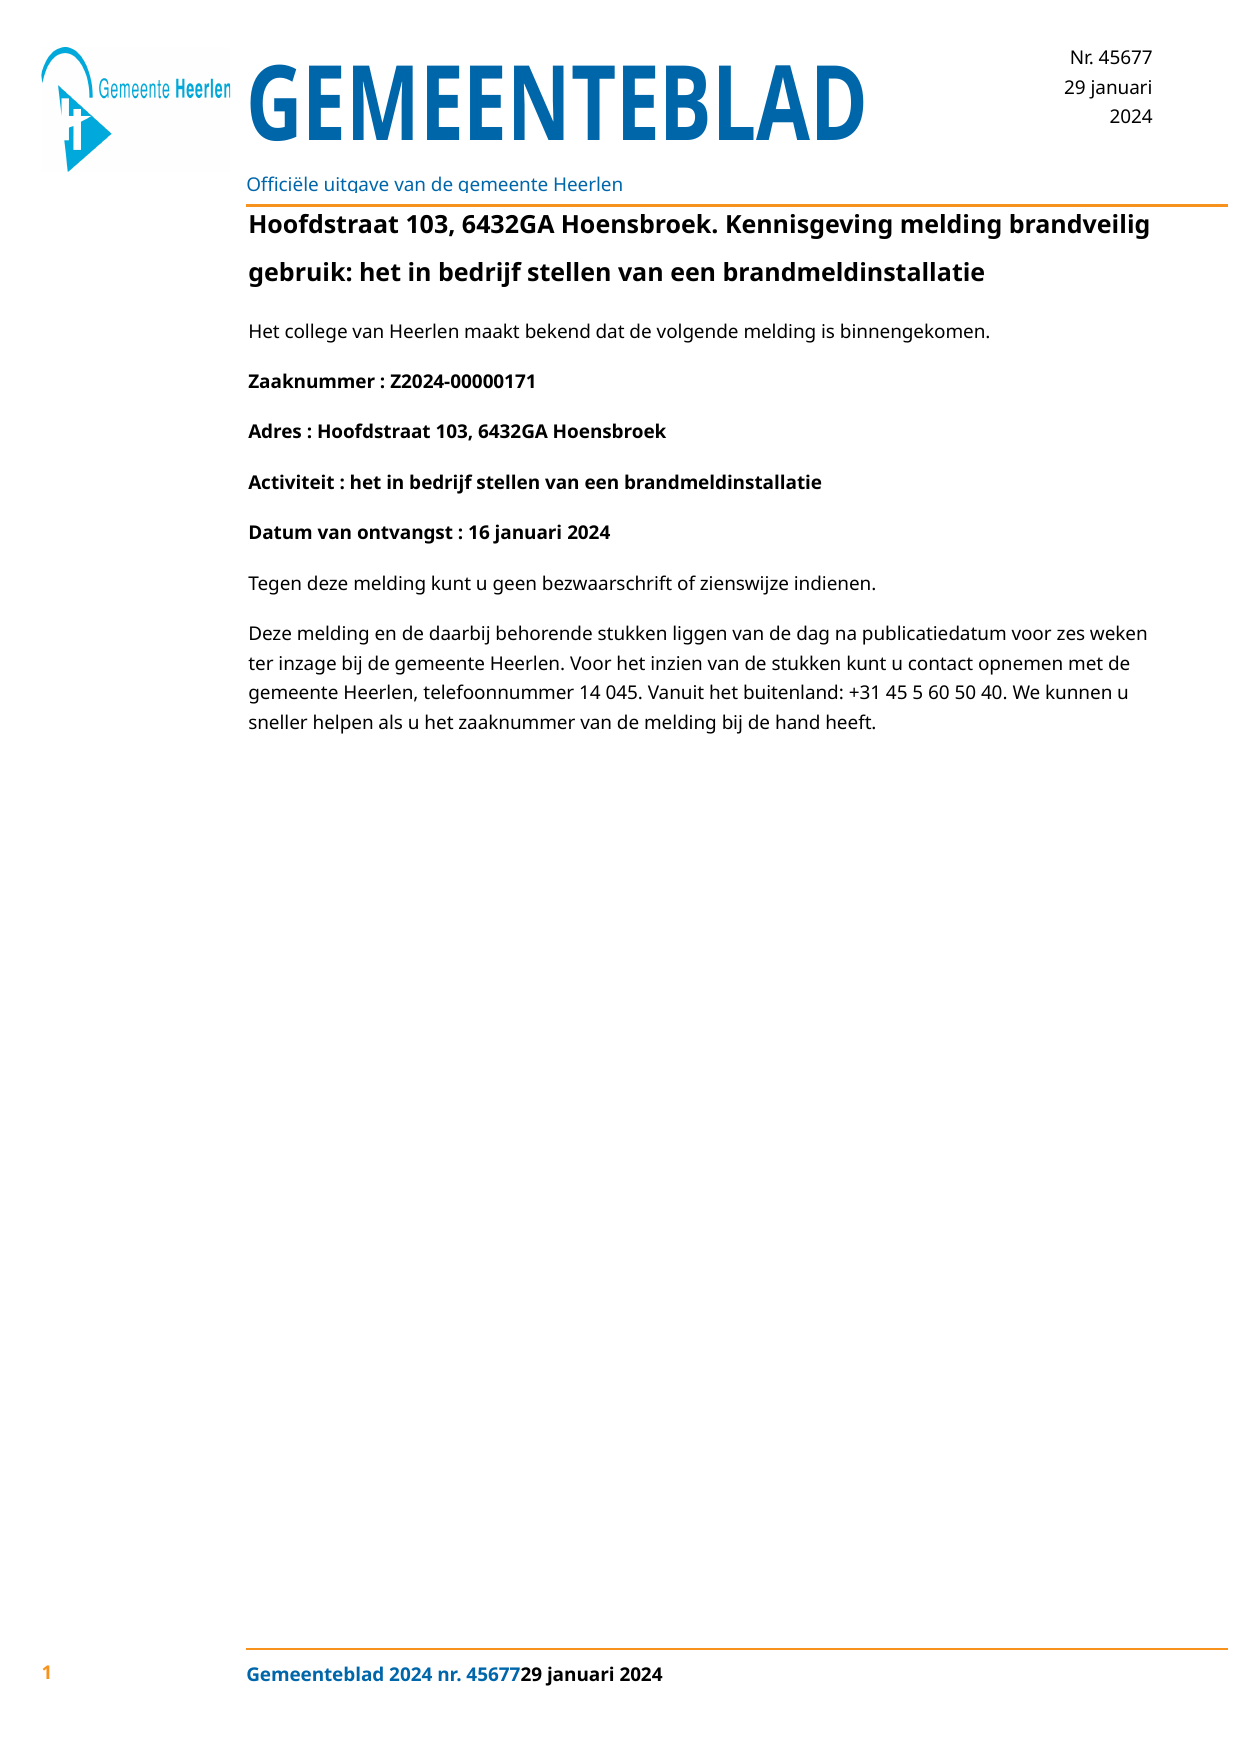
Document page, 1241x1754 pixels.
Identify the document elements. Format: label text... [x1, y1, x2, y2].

text Datum van ontvangst : 16 januari 2024 [248, 519, 1152, 545]
text Deze melding en de daarbij behorende stukken liggen van de dag na publicatiedatum voor zes weken ter inzage bij de gemeente Heerlen. Voor het inzien van de stukken kunt u contact opnemen met de gemeente Heerlen, telefoonnummer 14 045. Vanuit het buitenland: +31 45 5 60 50 40. We kunnen u sneller helpen als u het zaaknummer van de melding bij de hand heeft. [248, 620, 1152, 735]
text Activiteit : het in bedrijf stellen van een brandmeldinstallatie [248, 469, 1152, 495]
text Adres : Hoofdstraat 103, 6432GA Hoensbroek [248, 419, 1152, 444]
picture [41, 47, 231, 172]
text Het college van Heerlen maakt bekend dat de volgende melding is binnengekomen. [248, 318, 1152, 344]
picture [41, 47, 59, 70]
text Tegen deze melding kunt u geen bezwaarschrift of zienswijze indienen. [248, 570, 1152, 596]
text Zaaknummer : Z2024-00000171 [248, 368, 1152, 394]
text Hoofdstraat 103, 6432GA Hoensbroek. Kennisgeving melding brandveilig gebruik: het in bedrijf stellen van een brandmeldinstallatie [248, 207, 1152, 288]
